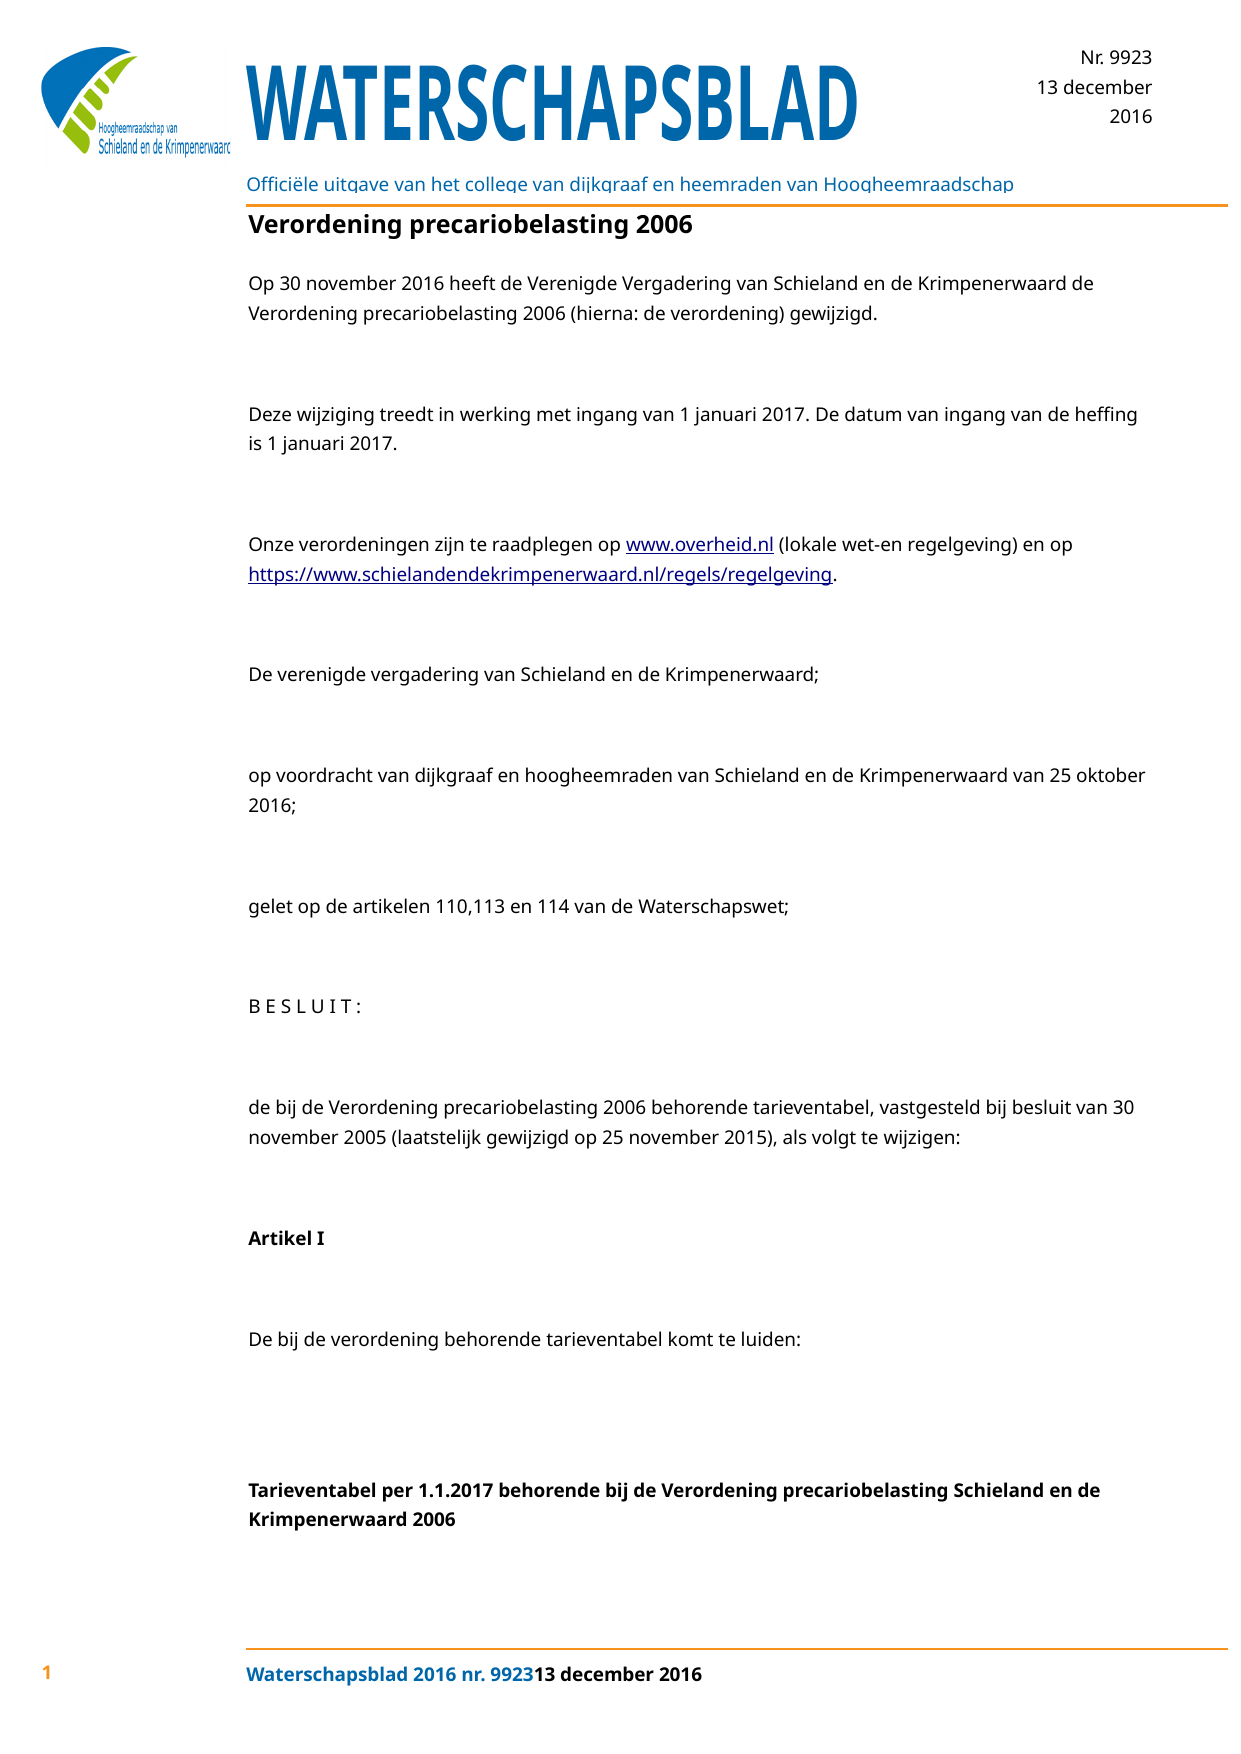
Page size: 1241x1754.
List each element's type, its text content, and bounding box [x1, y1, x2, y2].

text Tarieventabel per 1.1.2017 behorende bij de Verordening precariobelasting Schieland en de Krimpenerwaard 2006 [248, 1477, 1152, 1532]
text Op 30 november 2016 heeft de Verenigde Vergadering van Schieland en de Krimpenerwaard de Verordening precariobelasting 2006 (hierna: de verordening) gewijzigd. [248, 270, 1152, 326]
text op voordracht van dijkgraaf en hoogheemraden van Schieland en de Krimpenerwaard van 25 oktober 2016; [248, 762, 1152, 818]
text Onze verordeningen zijn te raadplegen op www.overheid.nl (lokale wet-en regelgeving) en op https://www.schielandendekrimpenerwaard.nl/regels/regelgeving. [248, 531, 1152, 586]
text Verordening precariobelasting 2006 [248, 207, 1152, 241]
text De verenigde vergadering van Schieland en de Krimpenerwaard; [248, 662, 1152, 687]
text Deze wijziging treedt in werking met ingang van 1 januari 2017. De datum van ingang van de heffing is 1 januari 2017. [248, 401, 1152, 456]
text B E S L U I T : [248, 994, 1152, 1019]
picture [41, 47, 231, 172]
text gelet op de artikelen 110,113 en 114 van de Waterschapswet; [248, 893, 1152, 918]
text de bij de Verordening precariobelasting 2006 behorende tarieventabel, vastgesteld bij besluit van 30 november 2005 (laatstelijk gewijzigd op 25 november 2015), als volgt te wijzigen: [248, 1094, 1152, 1150]
text De bij de verordening behorende tarieventabel komt te luiden: [248, 1326, 1152, 1351]
text Artikel I [248, 1225, 1152, 1251]
